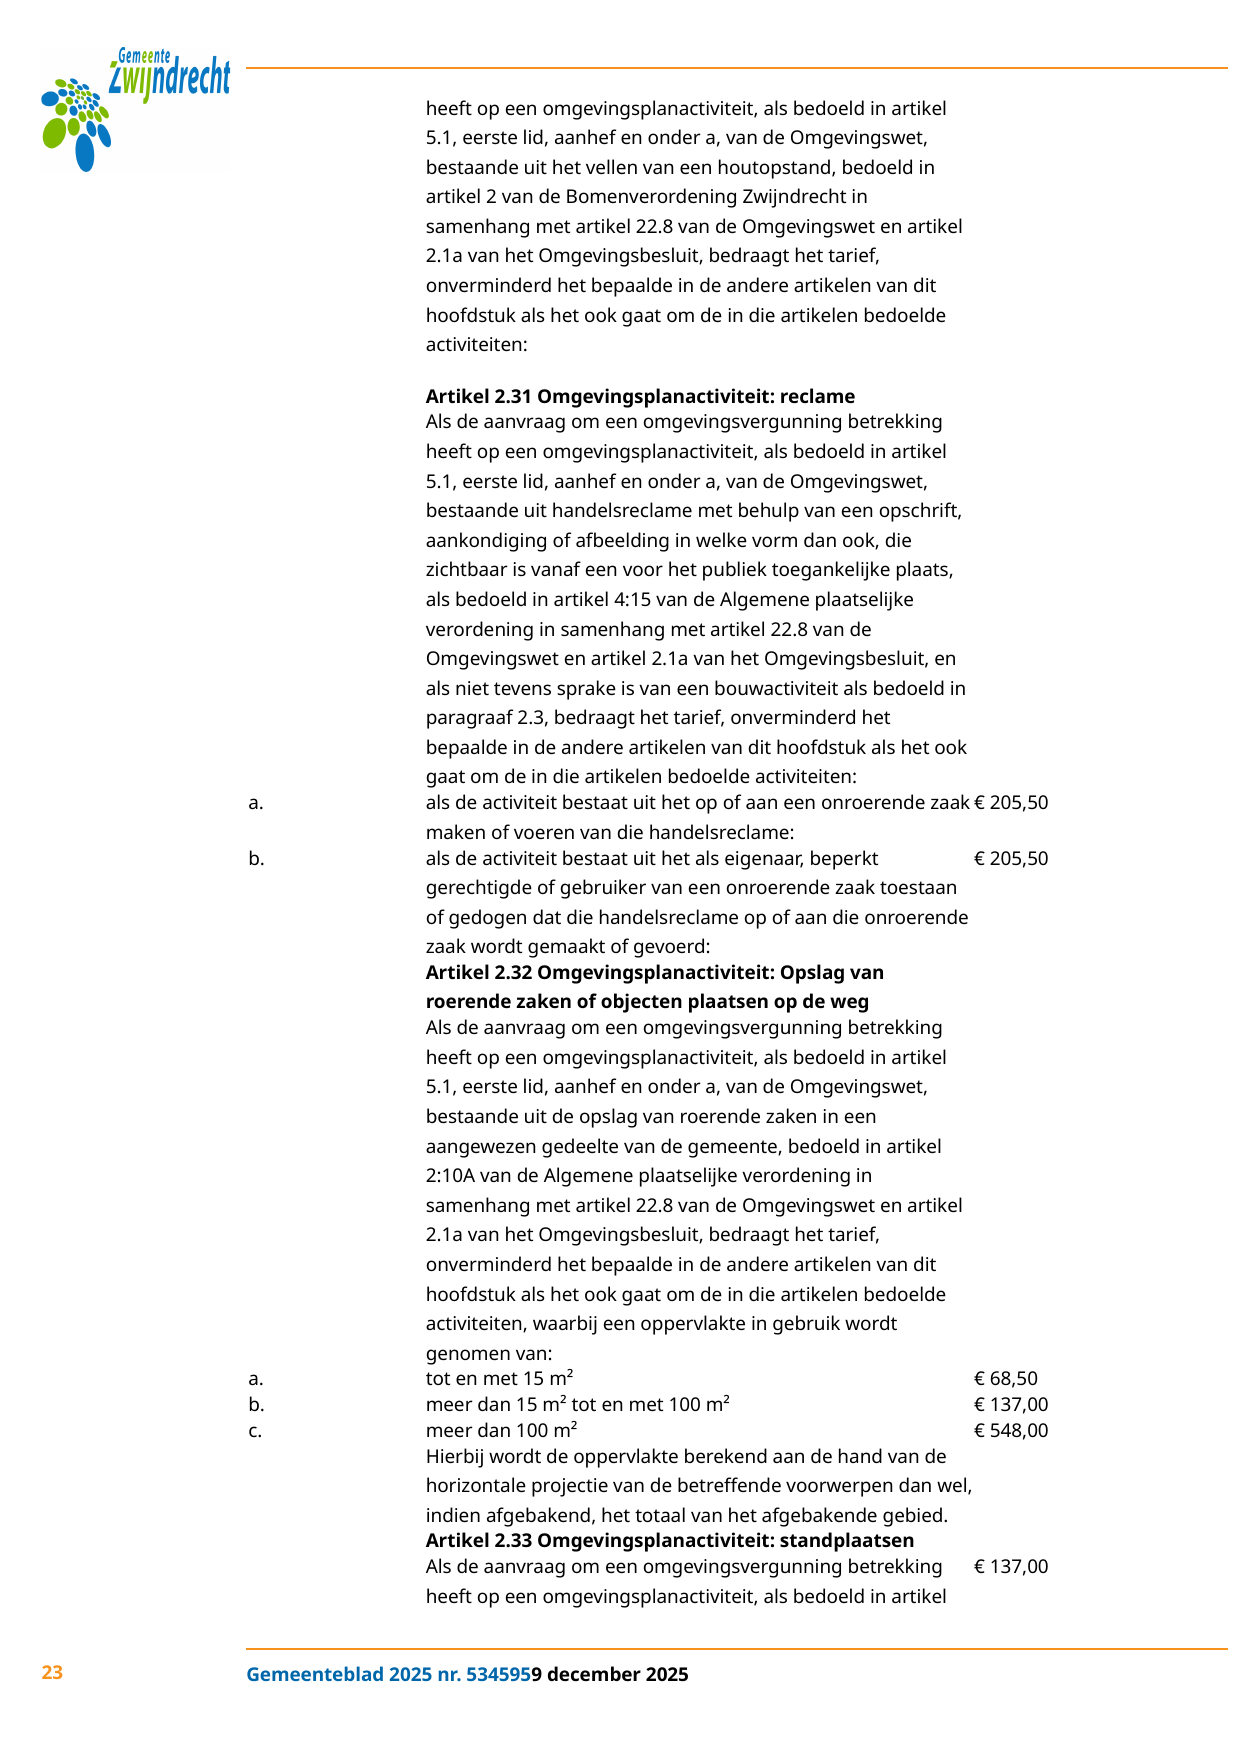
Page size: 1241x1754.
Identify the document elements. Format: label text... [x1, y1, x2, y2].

table_cell € 68,50 [974, 1366, 1152, 1391]
table_cell [248, 383, 426, 409]
table_cell meer dan 15 m² tot en met 100 m² [426, 1391, 974, 1417]
table_cell meer dan 100 m² [426, 1417, 974, 1443]
table_cell c. [248, 1417, 426, 1443]
table_cell Hierbij wordt de oppervlakte berekend aan de hand van de horizontale projectie van de betreffende voorwerpen dan wel, indien afgebakend, het totaal van het afgebakende gebied. [426, 1443, 974, 1528]
table_cell als de activiteit bestaat uit het als eigenaar, beperkt gerechtigde of gebruiker van een onroerende zaak toestaan of gedogen dat die handelsreclame op of aan die onroerende zaak wordt gemaakt of gevoerd: [426, 845, 974, 959]
table_cell [248, 1015, 426, 1366]
table_cell [248, 1528, 426, 1553]
table_cell [248, 959, 426, 1014]
table_cell [248, 1443, 426, 1528]
table_cell Artikel 2.33 Omgevingsplanactiviteit: standplaatsen [426, 1528, 974, 1553]
table_cell a. [248, 1366, 426, 1391]
table_cell [974, 1015, 1152, 1366]
picture [41, 47, 231, 172]
table_cell [974, 95, 1152, 357]
table_cell b. [248, 845, 426, 959]
table_cell [248, 1554, 426, 1609]
table_cell [426, 357, 974, 383]
table_cell € 548,00 [974, 1417, 1152, 1443]
table_cell Als de aanvraag om een omgevingsvergunning betrekking heeft op een omgevingsplanactiviteit, als bedoeld in artikel 5.1, eerste lid, aanhef en onder a, van de Omgevingswet, bestaande uit de opslag van roerende zaken in een aangewezen gedeelte van de gemeente, bedoeld in artikel 2:10A van de Algemene plaatselijke verordening in samenhang met artikel 22.8 van de Omgevingswet en artikel 2.1a van het Omgevingsbesluit, bedraagt het tarief, onverminderd het bepaalde in de andere artikelen van dit hoofdstuk als het ook gaat om de in die artikelen bedoelde activiteiten, waarbij een oppervlakte in gebruik wordt genomen van: [426, 1015, 974, 1366]
table_cell a. [248, 789, 426, 845]
table_cell € 205,50 [974, 845, 1152, 959]
table_cell [974, 1443, 1152, 1528]
table_cell [974, 357, 1152, 383]
table_cell als de activiteit bestaat uit het op of aan een onroerende zaak maken of voeren van die handelsreclame: [426, 789, 974, 845]
table_cell € 205,50 [974, 789, 1152, 845]
table_cell [974, 383, 1152, 409]
table_cell Als de aanvraag om een omgevingsvergunning betrekking heeft op een omgevingsplanactiviteit, als bedoeld in artikel 5.1, eerste lid, aanhef en onder a, van de Omgevingswet, bestaande uit handelsreclame met behulp van een opschrift, aankondiging of afbeelding in welke vorm dan ook, die zichtbaar is vanaf een voor het publiek toegankelijke plaats, als bedoeld in artikel 4:15 van de Algemene plaatselijke verordening in samenhang met artikel 22.8 van de Omgevingswet en artikel 2.1a van het Omgevingsbesluit, en als niet tevens sprake is van een bouwactiviteit als bedoeld in paragraaf 2.3, bedraagt het tarief, onverminderd het bepaalde in de andere artikelen van dit hoofdstuk als het ook gaat om de in die artikelen bedoelde activiteiten: [426, 409, 974, 789]
table_cell tot en met 15 m² [426, 1366, 974, 1391]
table_cell b. [248, 1391, 426, 1417]
table_cell [248, 357, 426, 383]
table_cell [974, 1528, 1152, 1553]
table_cell € 137,00 [974, 1554, 1152, 1609]
table_cell [248, 95, 426, 357]
table_cell heeft op een omgevingsplanactiviteit, als bedoeld in artikel 5.1, eerste lid, aanhef en onder a, van de Omgevingswet, bestaande uit het vellen van een houtopstand, bedoeld in artikel 2 van de Bomenverordening Zwijndrecht in samenhang met artikel 22.8 van de Omgevingswet en artikel 2.1a van het Omgevingsbesluit, bedraagt het tarief, onverminderd het bepaalde in de andere artikelen van dit hoofdstuk als het ook gaat om de in die artikelen bedoelde activiteiten: [426, 95, 974, 357]
table_cell [974, 959, 1152, 1014]
table_cell Artikel 2.31 Omgevingsplanactiviteit: reclame [426, 383, 974, 409]
table_cell € 137,00 [974, 1391, 1152, 1417]
table_cell Artikel 2.32 Omgevingsplanactiviteit: Opslag van roerende zaken of objecten plaatsen op de weg [426, 959, 974, 1014]
table_cell [248, 409, 426, 789]
table_cell [974, 409, 1152, 789]
table_cell Als de aanvraag om een omgevingsvergunning betrekking heeft op een omgevingsplanactiviteit, als bedoeld in artikel [426, 1554, 974, 1609]
